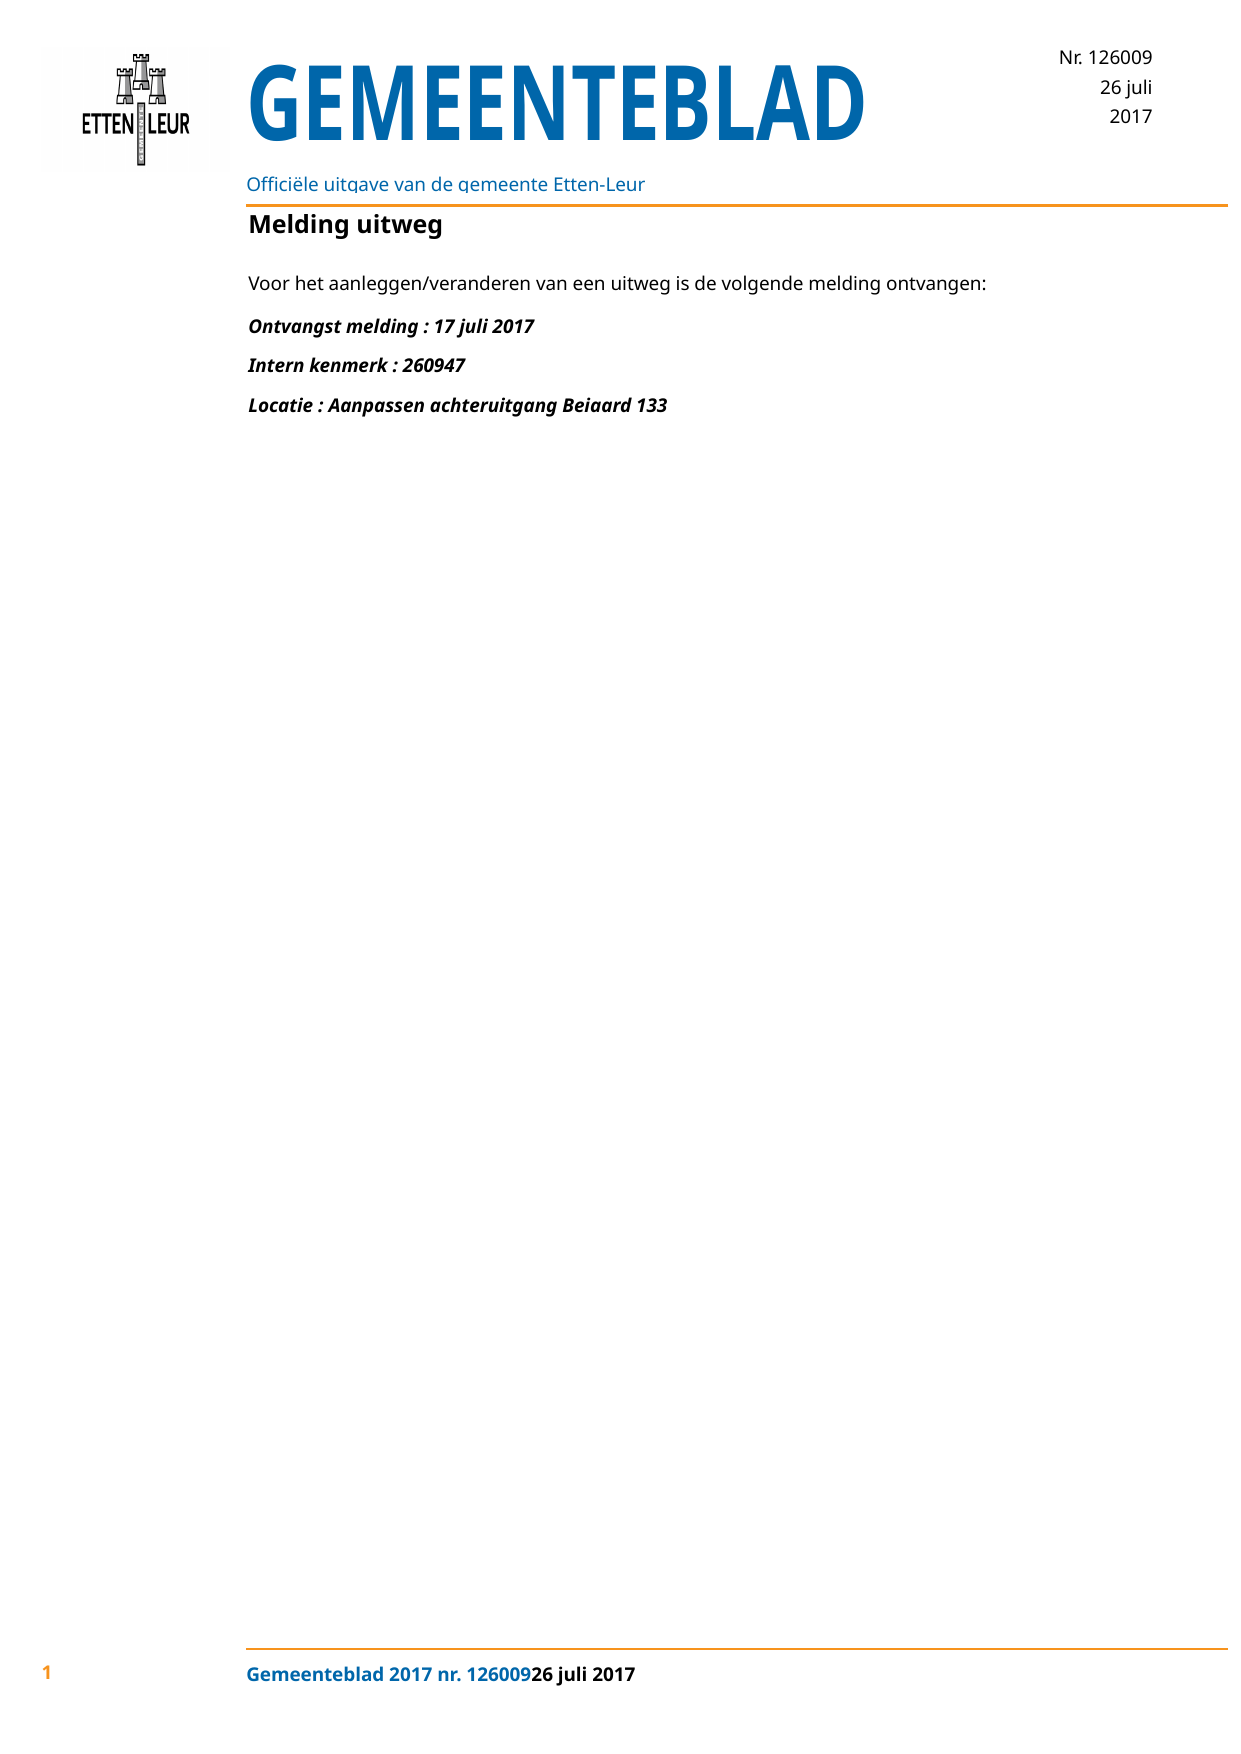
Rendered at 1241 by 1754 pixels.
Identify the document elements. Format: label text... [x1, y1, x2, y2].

text Voor het aanleggen/veranderen van een uitweg is de volgende melding ontvangen: [248, 270, 1152, 296]
text Locatie : Aanpassen achteruitgang Beiaard 133 [248, 392, 1152, 418]
text Ontvangst melding : 17 juli 2017 [248, 313, 1152, 339]
picture [41, 47, 231, 172]
text Intern kenmerk : 260947 [248, 353, 1152, 378]
text Melding uitweg [248, 207, 1152, 241]
